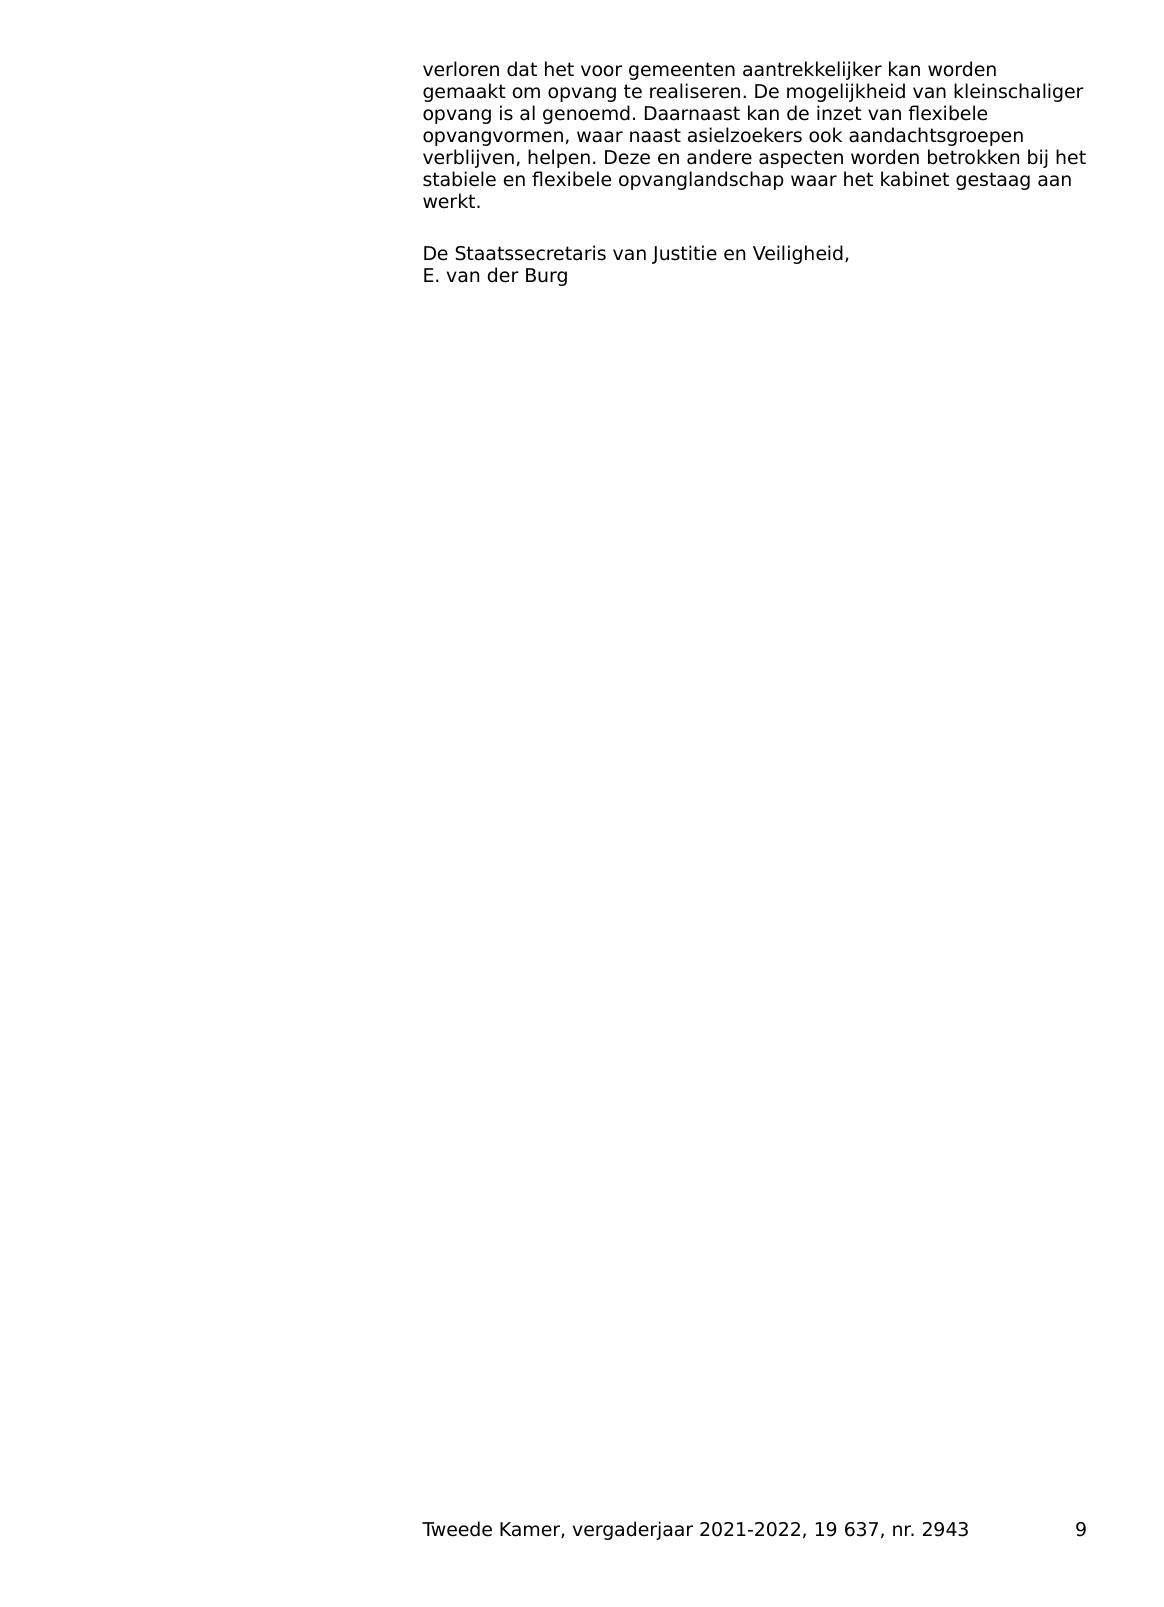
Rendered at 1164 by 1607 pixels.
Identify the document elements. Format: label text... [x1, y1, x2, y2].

text verloren dat het voor gemeenten aantrekkelijker kan worden gemaakt om opvang te realiseren. De mogelijkheid van kleinschaliger opvang is al genoemd. Daarnaast kan de inzet van flexibele opvangvormen, waar naast asielzoekers ook aandachtsgroepen verblijven, helpen. Deze en andere aspecten worden betrokken bij het stabiele en flexibele opvanglandschap waar het kabinet gestaag aan werkt. [422, 59, 1087, 213]
text De Staatssecretaris van Justitie en Veiligheid, E. van der Burg [422, 243, 1087, 287]
